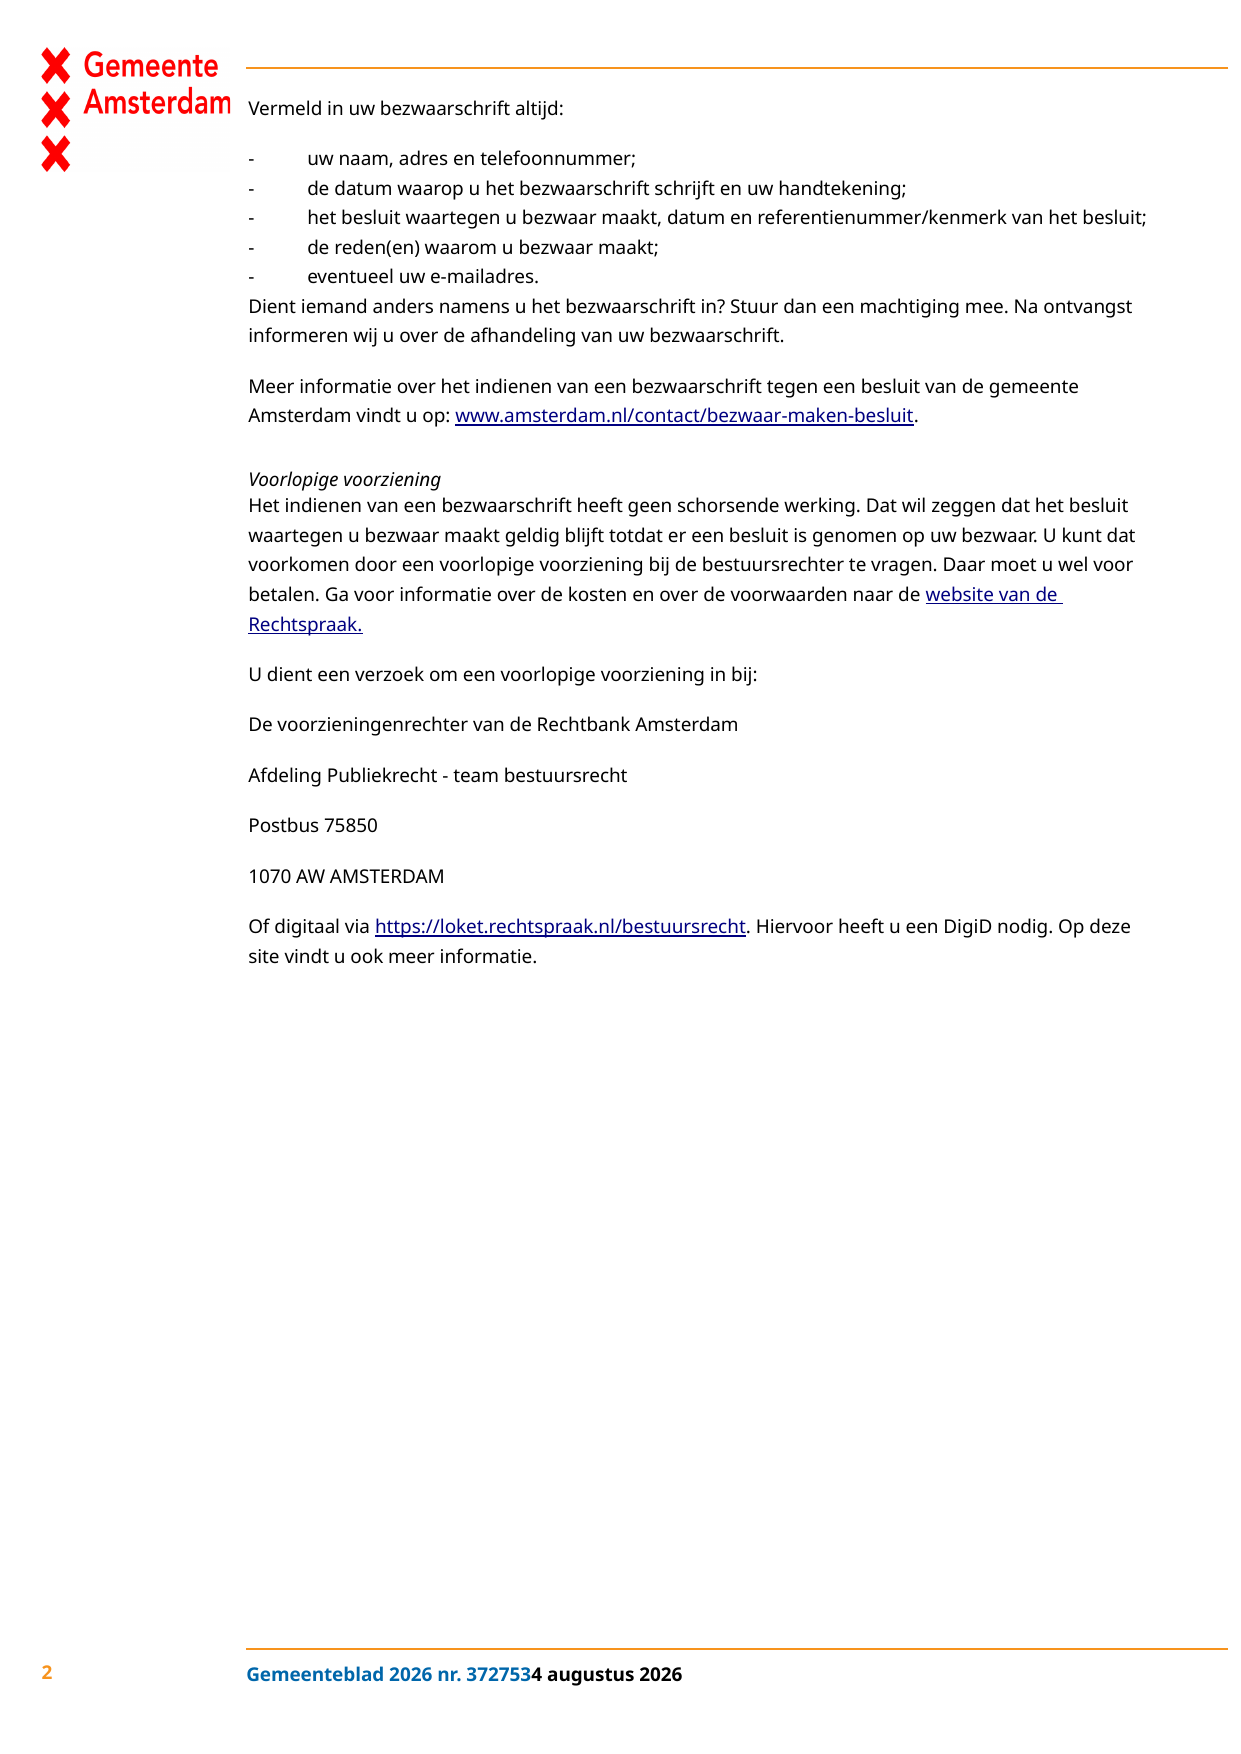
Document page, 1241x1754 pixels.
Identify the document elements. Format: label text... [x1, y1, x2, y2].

text Afdeling Publiekrecht - team bestuursrecht [248, 762, 1152, 788]
text Of digitaal via https://loket.rechtspraak.nl/bestuursrecht. Hiervoor heeft u een DigiD nodig. Op deze site vindt u ook meer informatie. [248, 913, 1152, 968]
text U dient een verzoek om een voorlopige voorziening in bij: [248, 661, 1152, 687]
text Meer informatie over het indienen van een bezwaarschrift tegen een besluit van de gemeente Amsterdam vindt u op: www.amsterdam.nl/contact/bezwaar-maken-besluit. [248, 373, 1152, 428]
text Postbus 75850 [248, 812, 1152, 838]
list de reden(en) waarom u bezwaar maakt; [248, 234, 1152, 260]
text De voorzieningenrechter van de Rechtbank Amsterdam [248, 712, 1152, 737]
list de datum waarop u het bezwaarschrift schrijft en uw handtekening; [248, 175, 1152, 201]
list eventueel uw e-mailadres. [248, 263, 1152, 289]
text 1070 AW AMSTERDAM [248, 863, 1152, 888]
text Voorlopige voorziening [248, 467, 1152, 492]
list uw naam, adres en telefoonnummer; [248, 145, 1152, 171]
picture [41, 47, 231, 172]
list het besluit waartegen u bezwaar maakt, datum en referentienummer/kenmerk van het besluit; [248, 204, 1152, 230]
text Vermeld in uw bezwaarschrift altijd: [248, 95, 1152, 121]
text Het indienen van een bezwaarschrift heeft geen schorsende werking. Dat wil zeggen dat het besluit waartegen u bezwaar maakt geldig blijft totdat er een besluit is genomen op uw bezwaar. U kunt dat voorkomen door een voorlopige voorziening bij de bestuursrechter te vragen. Daar moet u wel voor betalen. Ga voor informatie over de kosten en over de voorwaarden naar de website van de Rechtspraak. [248, 492, 1152, 636]
text Dient iemand anders namens u het bezwaarschrift in? Stuur dan een machtiging mee. Na ontvangst informeren wij u over de afhandeling van uw bezwaarschrift. [248, 293, 1152, 348]
